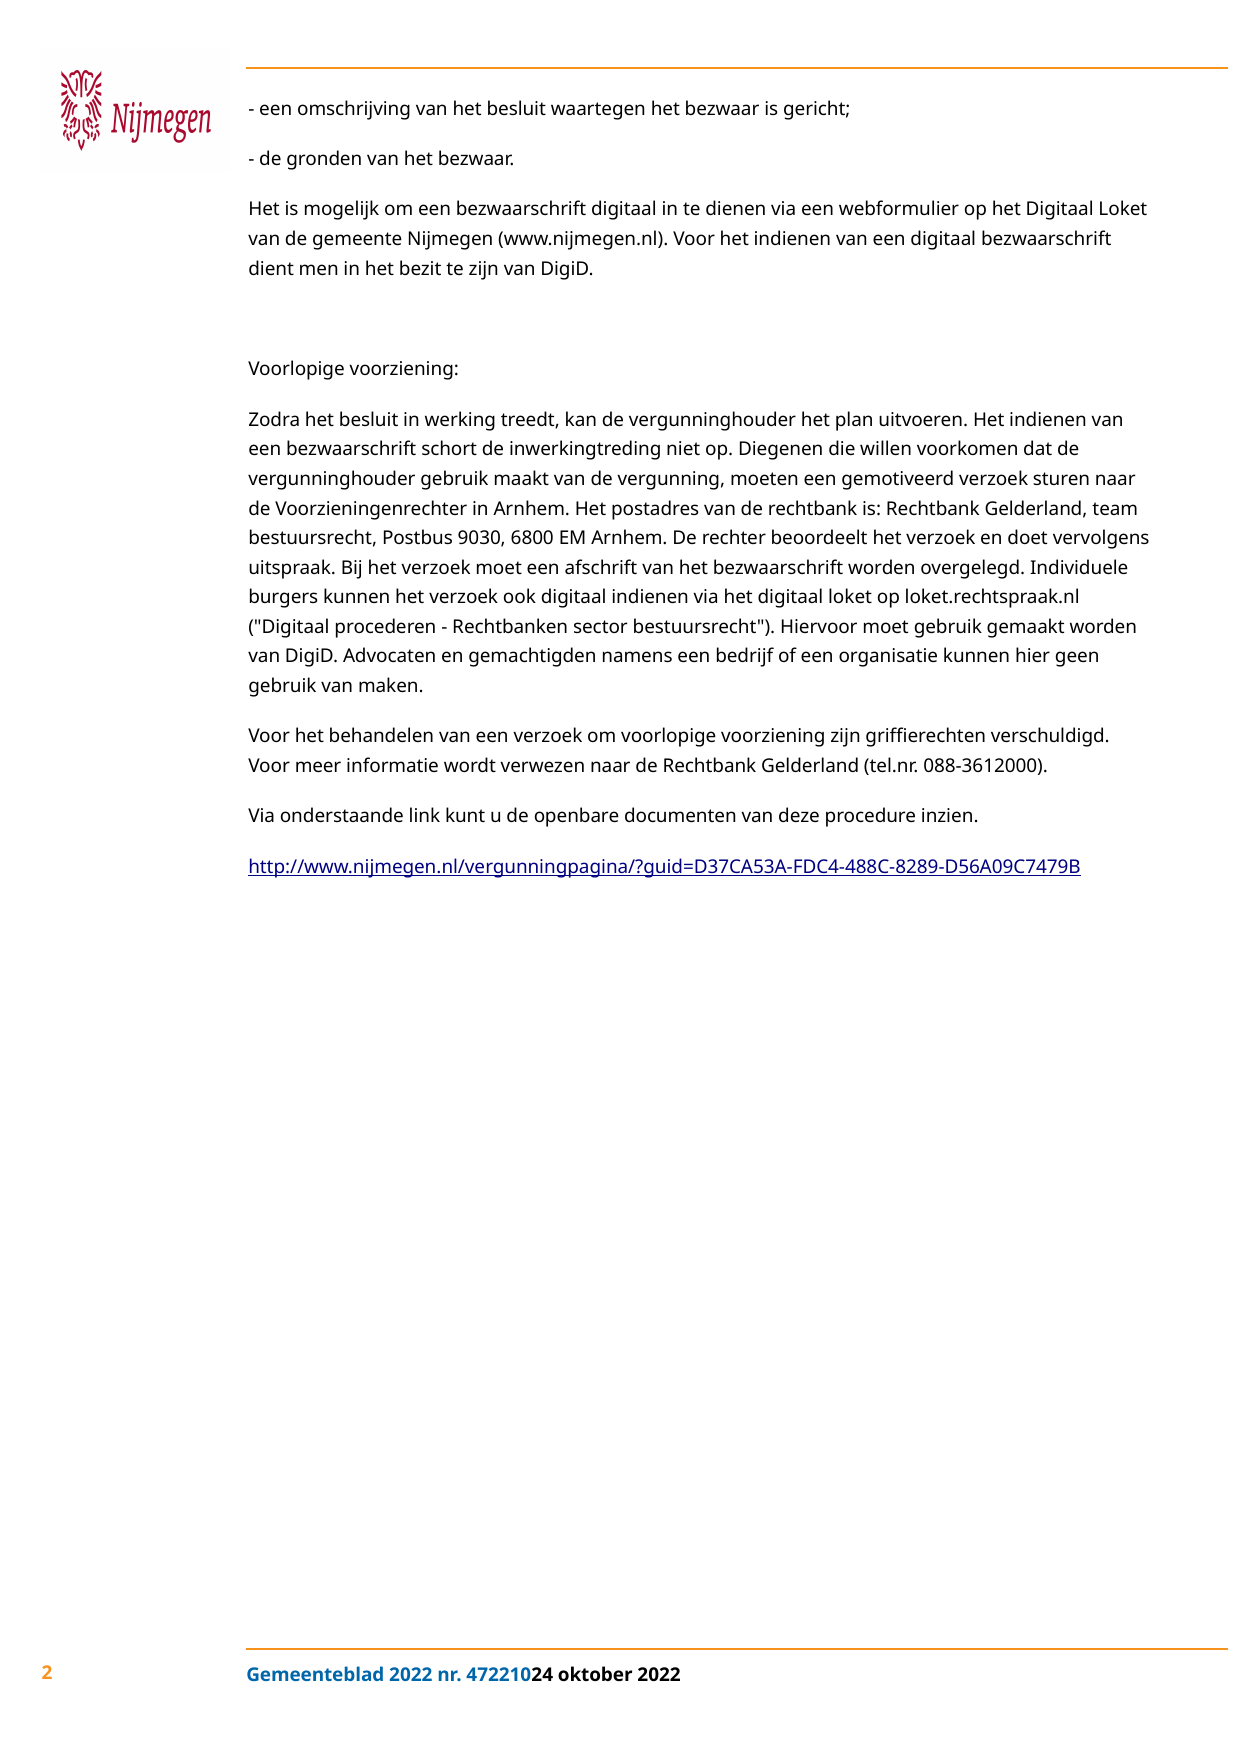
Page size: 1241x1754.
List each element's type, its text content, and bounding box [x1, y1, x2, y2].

picture [41, 47, 231, 172]
text Via onderstaande link kunt u de openbare documenten van deze procedure inzien. [248, 803, 1152, 828]
text Voor het behandelen van een verzoek om voorlopige voorziening zijn griffierechten verschuldigd. Voor meer informatie wordt verwezen naar de Rechtbank Gelderland (tel.nr. 088-3612000). [248, 723, 1152, 778]
text http://www.nijmegen.nl/vergunningpagina/?guid=D37CA53A-FDC4-488C-8289-D56A09C7479B [248, 853, 1152, 879]
text Het is mogelijk om een bezwaarschrift digitaal in te dienen via een webformulier op het Digitaal Loket van de gemeente Nijmegen (www.nijmegen.nl). Voor het indienen van een digitaal bezwaarschrift dient men in het bezit te zijn van DigiD. [248, 196, 1152, 281]
text Voorlopige voorziening: [248, 356, 1152, 381]
text - een omschrijving van het besluit waartegen het bezwaar is gericht; [248, 95, 1152, 121]
text - de gronden van het bezwaar. [248, 145, 1152, 171]
text Zodra het besluit in werking treedt, kan de vergunninghouder het plan uitvoeren. Het indienen van een bezwaarschrift schort de inwerkingtreding niet op. Diegenen die willen voorkomen dat de vergunninghouder gebruik maakt van de vergunning, moeten een gemotiveerd verzoek sturen naar de Voorzieningenrechter in Arnhem. Het postadres van de rechtbank is: Rechtbank Gelderland, team bestuursrecht, Postbus 9030, 6800 EM Arnhem. De rechter beoordeelt het verzoek en doet vervolgens uitspraak. Bij het verzoek moet een afschrift van het bezwaarschrift worden overgelegd. Individuele burgers kunnen het verzoek ook digitaal indienen via het digitaal loket op loket.rechtspraak.nl ("Digitaal procederen - Rechtbanken sector bestuursrecht"). Hiervoor moet gebruik gemaakt worden van DigiD. Advocaten en gemachtigden namens een bedrijf of een organisatie kunnen hier geen gebruik van maken. [248, 406, 1152, 698]
